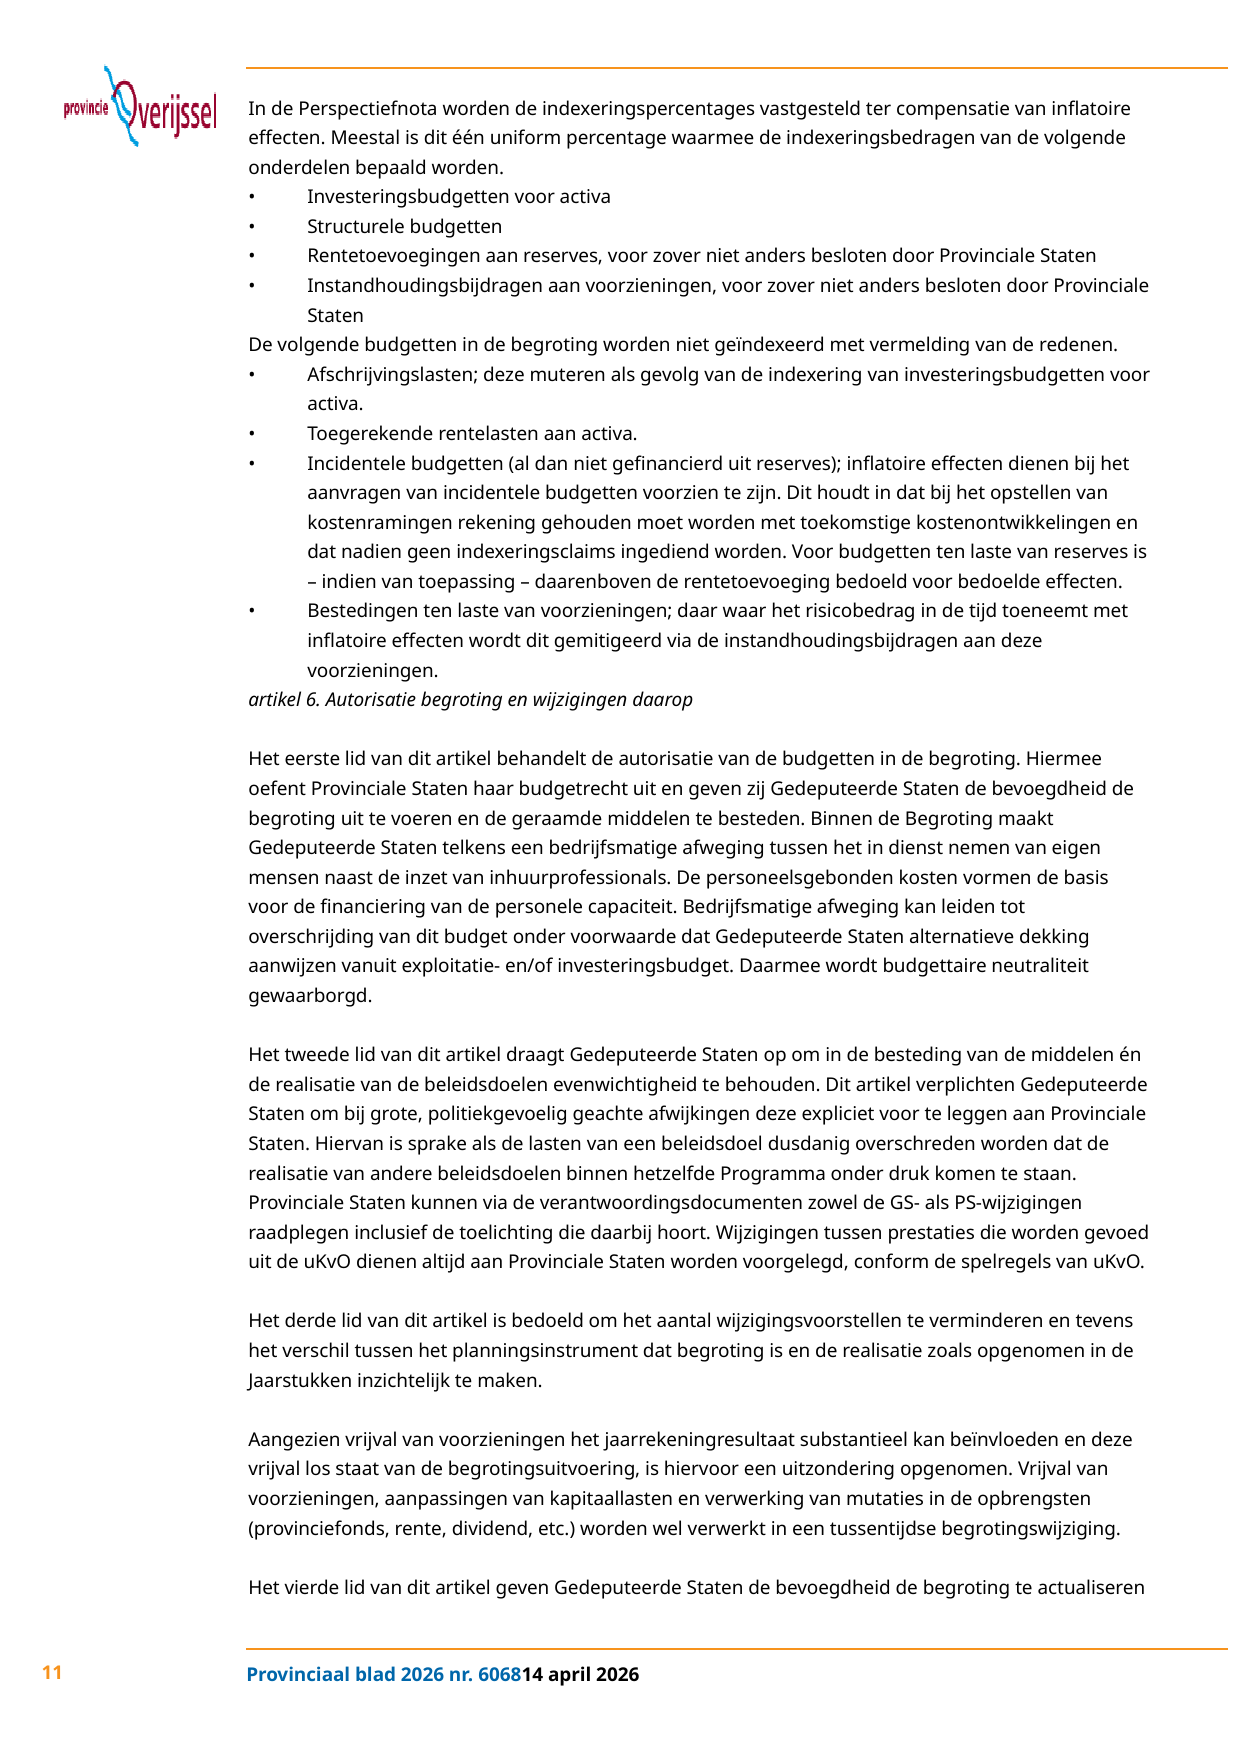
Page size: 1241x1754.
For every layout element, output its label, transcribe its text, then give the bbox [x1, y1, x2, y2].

text artikel 6. Autorisatie begroting en wijzigingen daarop [248, 686, 1152, 712]
text Aangezien vrijval van voorzieningen het jaarrekeningresultaat substantieel kan beïnvloeden en deze vrijval los staat van de begrotingsuitvoering, is hiervoor een uitzondering opgenomen. Vrijval van voorzieningen, aanpassingen van kapitaallasten en verwerking van mutaties in de opbrengsten (provinciefonds, rente, dividend, etc.) worden wel verwerkt in een tussentijdse begrotingswijziging. [248, 1426, 1152, 1541]
list Investeringsbudgetten voor activa [248, 183, 1152, 209]
list Structurele budgetten [248, 213, 1152, 239]
list Instandhoudingsbijdragen aan voorzieningen, voor zover niet anders besloten door Provinciale Staten [248, 272, 1152, 328]
text Het eerste lid van dit artikel behandelt de autorisatie van de budgetten in de begroting. Hiermee oefent Provinciale Staten haar budgetrecht uit en geven zij Gedeputeerde Staten de bevoegdheid de begroting uit te voeren en de geraamde middelen te besteden. Binnen de Begroting maakt Gedeputeerde Staten telkens een bedrijfsmatige afweging tussen het in dienst nemen van eigen mensen naast de inzet van inhuurprofessionals. De personeelsgebonden kosten vormen de basis voor de financiering van de personele capaciteit. Bedrijfsmatige afweging kan leiden tot overschrijding van dit budget onder voorwaarde dat Gedeputeerde Staten alternatieve dekking aanwijzen vanuit exploitatie- en/of investeringsbudget. Daarmee wordt budgettaire neutraliteit gewaarborgd. [248, 746, 1152, 1008]
text De volgende budgetten in de begroting worden niet geïndexeerd met vermelding van de redenen. [248, 331, 1152, 357]
text Het vierde lid van dit artikel geven Gedeputeerde Staten de bevoegdheid de begroting te actualiseren [248, 1574, 1152, 1600]
picture [41, 47, 231, 172]
text In de Perspectiefnota worden de indexeringspercentages vastgesteld ter compensatie van inflatoire effecten. Meestal is dit één uniform percentage waarmee de indexeringsbedragen van de volgende onderdelen bepaald worden. [248, 95, 1152, 180]
list Bestedingen ten laste van voorzieningen; daar waar het risicobedrag in de tijd toeneemt met inflatoire effecten wordt dit gemitigeerd via de instandhoudingsbijdragen aan deze voorzieningen. [248, 598, 1152, 683]
list Toegerekende rentelasten aan activa. [248, 420, 1152, 446]
list Rentetoevoegingen aan reserves, voor zover niet anders besloten door Provinciale Staten [248, 243, 1152, 268]
text Het derde lid van dit artikel is bedoeld om het aantal wijzigingsvoorstellen te verminderen en tevens het verschil tussen het planningsinstrument dat begroting is en de realisatie zoals opgenomen in de Jaarstukken inzichtelijk te maken. [248, 1308, 1152, 1393]
list Afschrijvingslasten; deze muteren als gevolg van de indexering van investeringsbudgetten voor activa. [248, 361, 1152, 416]
text Het tweede lid van dit artikel draagt Gedeputeerde Staten op om in de besteding van de middelen én de realisatie van de beleidsdoelen evenwichtigheid te behouden. Dit artikel verplichten Gedeputeerde Staten om bij grote, politiekgevoelig geachte afwijkingen deze expliciet voor te leggen aan Provinciale Staten. Hiervan is sprake als de lasten van een beleidsdoel dusdanig overschreden worden dat de realisatie van andere beleidsdoelen binnen hetzelfde Programma onder druk komen te staan. Provinciale Staten kunnen via de verantwoordingsdocumenten zowel de GS- als PS-wijzigingen raadplegen inclusief de toelichting die daarbij hoort. Wijzigingen tussen prestaties die worden gevoed uit de uKvO dienen altijd aan Provinciale Staten worden voorgelegd, conform de spelregels van uKvO. [248, 1041, 1152, 1274]
list Incidentele budgetten (al dan niet gefinancierd uit reserves); inflatoire effecten dienen bij het aanvragen van incidentele budgetten voorzien te zijn. Dit houdt in dat bij het opstellen van kostenramingen rekening gehouden moet worden met toekomstige kostenontwikkelingen en dat nadien geen indexeringsclaims ingediend worden. Voor budgetten ten laste van reserves is – indien van toepassing – daarenboven de rentetoevoeging bedoeld voor bedoelde effecten. [248, 450, 1152, 594]
